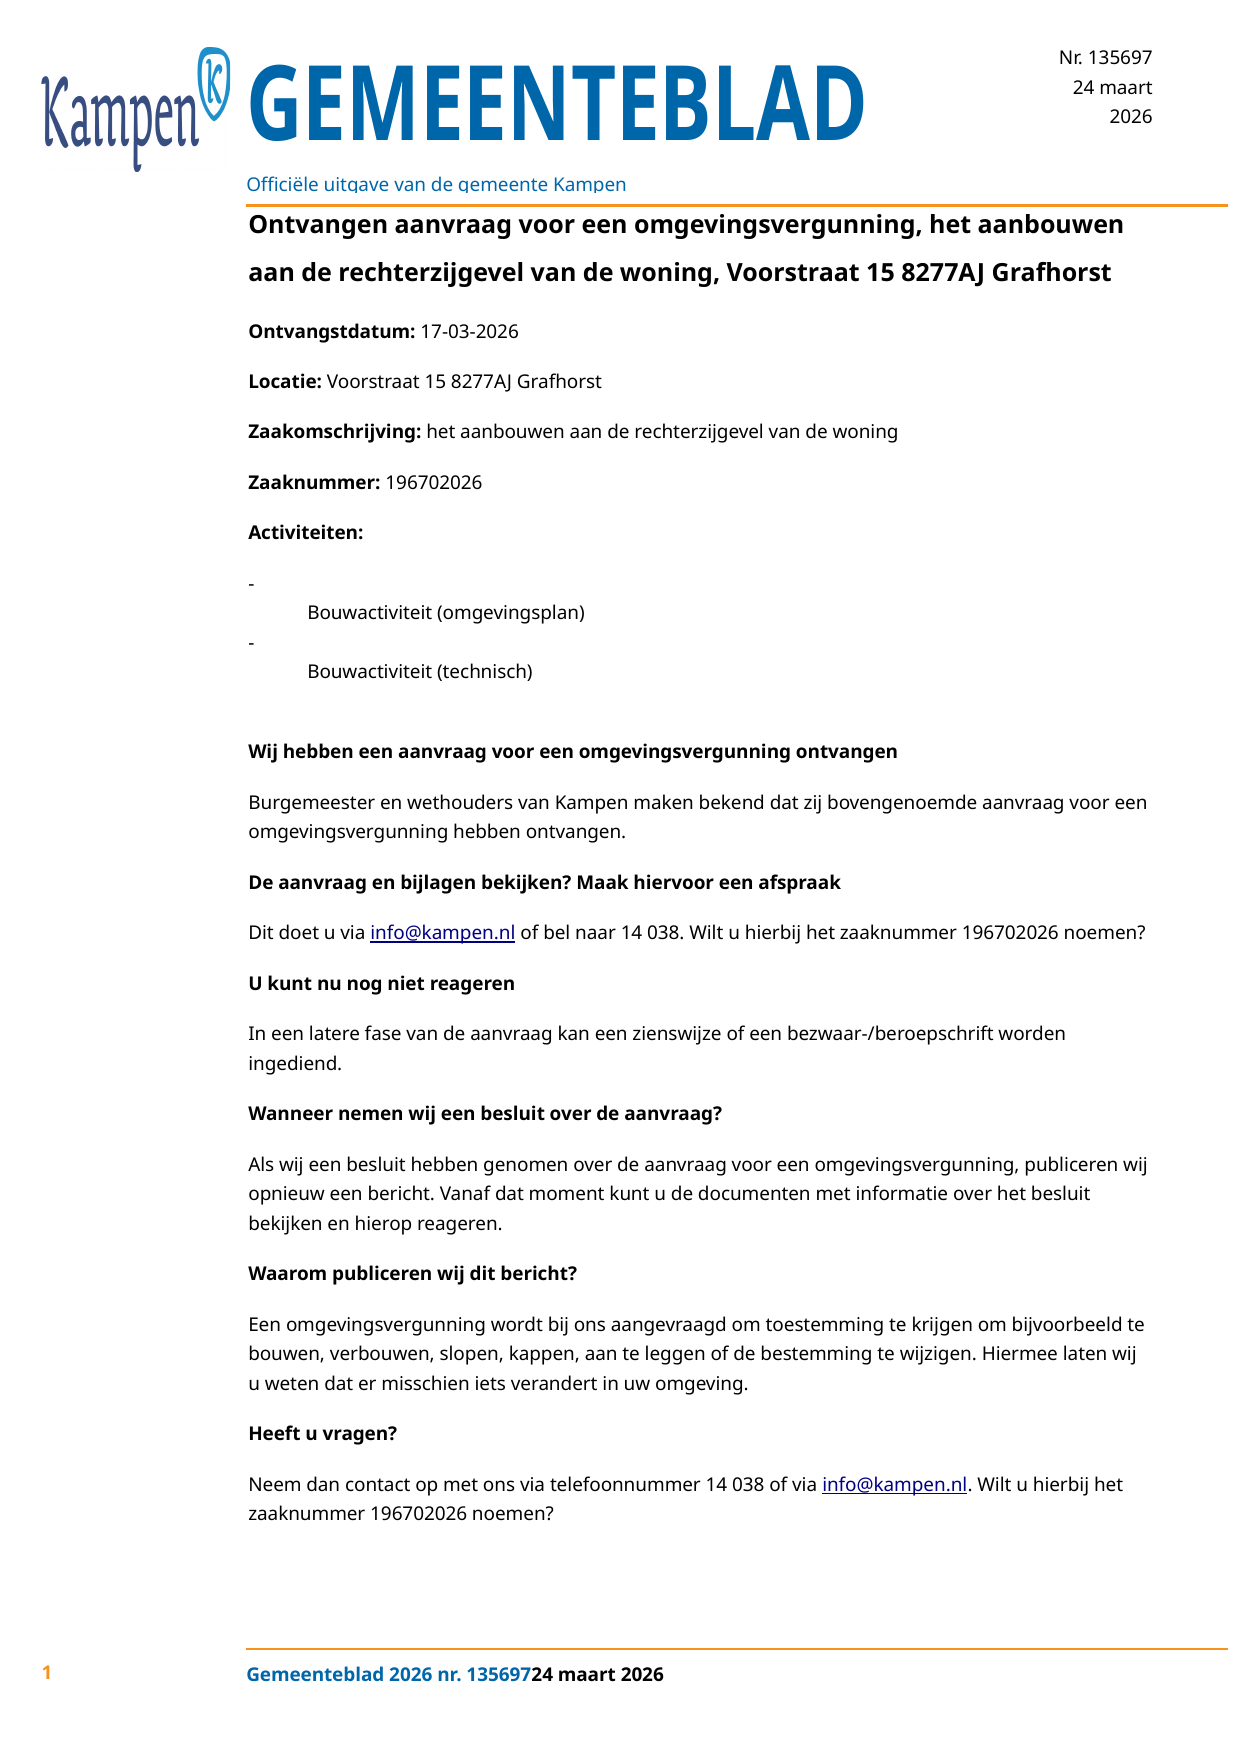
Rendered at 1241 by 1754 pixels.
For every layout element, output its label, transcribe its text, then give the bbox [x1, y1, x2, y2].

text Neem dan contact op met ons via telefoonnummer 14 038 of via info@kampen.nl. Wilt u hierbij het zaaknummer 196702026 noemen? [248, 1471, 1152, 1526]
picture [41, 47, 231, 172]
list Bouwactiviteit (omgevingsplan) [248, 599, 1152, 625]
text Waarom publiceren wij dit bericht? [248, 1260, 1152, 1286]
text Heeft u vragen? [248, 1420, 1152, 1446]
text Wanneer nemen wij een besluit over de aanvraag? [248, 1100, 1152, 1126]
text Ontvangstdatum: 17-03-2026 [248, 318, 1152, 344]
text Locatie: Voorstraat 15 8277AJ Grafhorst [248, 368, 1152, 394]
text U kunt nu nog niet reageren [248, 970, 1152, 996]
text Dit doet u via info@kampen.nl of bel naar 14 038. Wilt u hierbij het zaaknummer 196702026 noemen? [248, 919, 1152, 945]
list Bouwactiviteit (technisch) [248, 659, 1152, 684]
text Als wij een besluit hebben genomen over de aanvraag voor een omgevingsvergunning, publiceren wij opnieuw een bericht. Vanaf dat moment kunt u de documenten met informatie over het besluit bekijken en hierop reageren. [248, 1151, 1152, 1236]
text Ontvangen aanvraag voor een omgevingsvergunning, het aanbouwen aan de rechterzijgevel van de woning, Voorstraat 15 8277AJ Grafhorst [248, 207, 1152, 288]
text Zaaknummer: 196702026 [248, 469, 1152, 495]
text De aanvraag en bijlagen bekijken? Maak hiervoor een afspraak [248, 869, 1152, 895]
text Burgemeester en wethouders van Kampen maken bekend dat zij bovengenoemde aanvraag voor een omgevingsvergunning hebben ontvangen. [248, 789, 1152, 844]
text In een latere fase van de aanvraag kan een zienswijze of een bezwaar-/beroepschrift worden ingediend. [248, 1020, 1152, 1076]
text Wij hebben een aanvraag voor een omgevingsvergunning ontvangen [248, 739, 1152, 764]
text Zaakomschrijving: het aanbouwen aan de rechterzijgevel van de woning [248, 419, 1152, 444]
text Activiteiten: [248, 519, 1152, 545]
text Een omgevingsvergunning wordt bij ons aangevraagd om toestemming te krijgen om bijvoorbeeld te bouwen, verbouwen, slopen, kappen, aan te leggen of de bestemming te wijzigen. Hiermee laten wij u weten dat er misschien iets verandert in uw omgeving. [248, 1311, 1152, 1396]
